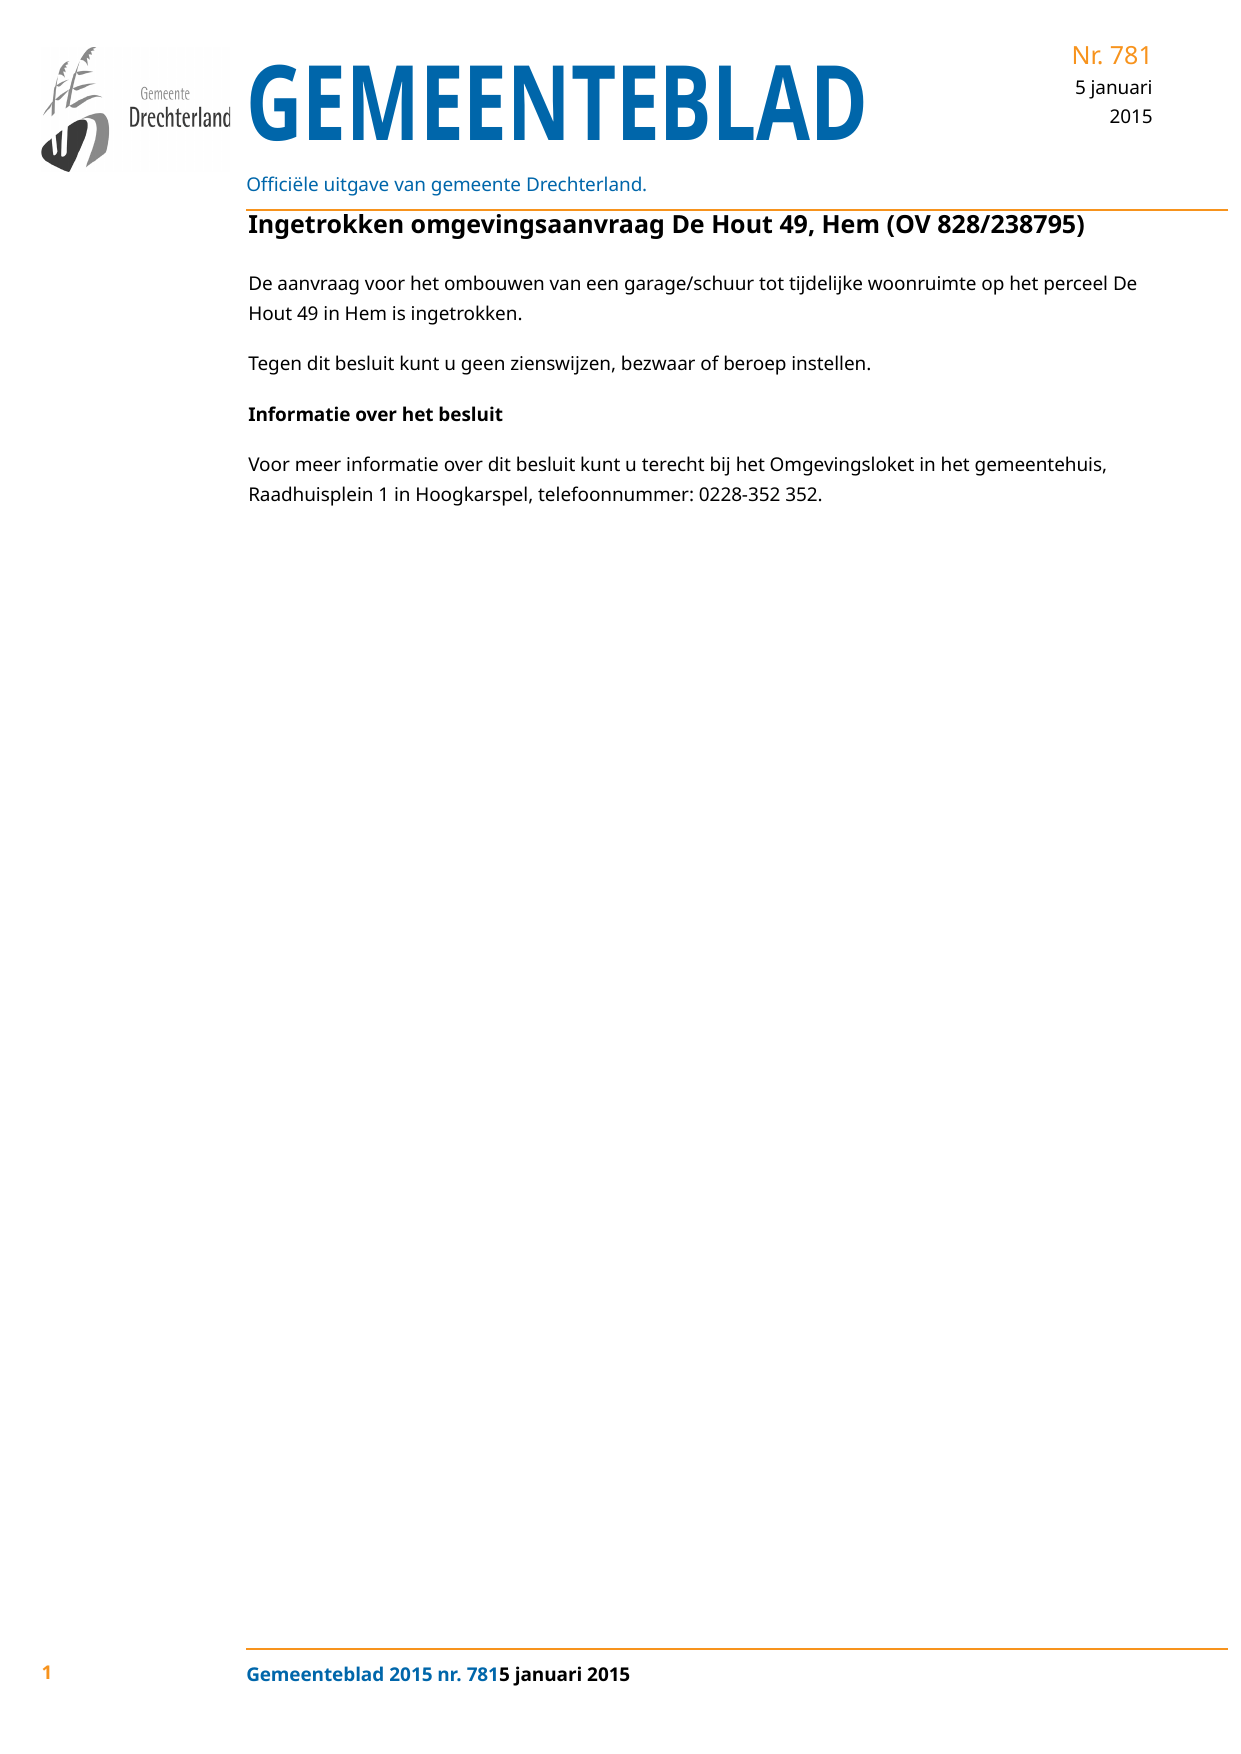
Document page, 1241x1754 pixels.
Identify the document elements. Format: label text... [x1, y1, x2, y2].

text De aanvraag voor het ombouwen van een garage/schuur tot tijdelijke woonruimte op het perceel De Hout 49 in Hem is ingetrokken. [248, 270, 1152, 326]
text Ingetrokken omgevingsaanvraag De Hout 49, Hem (OV 828/238795) [248, 211, 1152, 241]
text Informatie over het besluit [248, 401, 1152, 426]
text Tegen dit besluit kunt u geen zienswijzen, bezwaar of beroep instellen. [248, 350, 1152, 376]
text Voor meer informatie over dit besluit kunt u terecht bij het Omgevingsloket in het gemeentehuis, Raadhuisplein 1 in Hoogkarspel, telefoonnummer: 0228-352 352. [248, 451, 1152, 506]
picture [41, 47, 231, 172]
